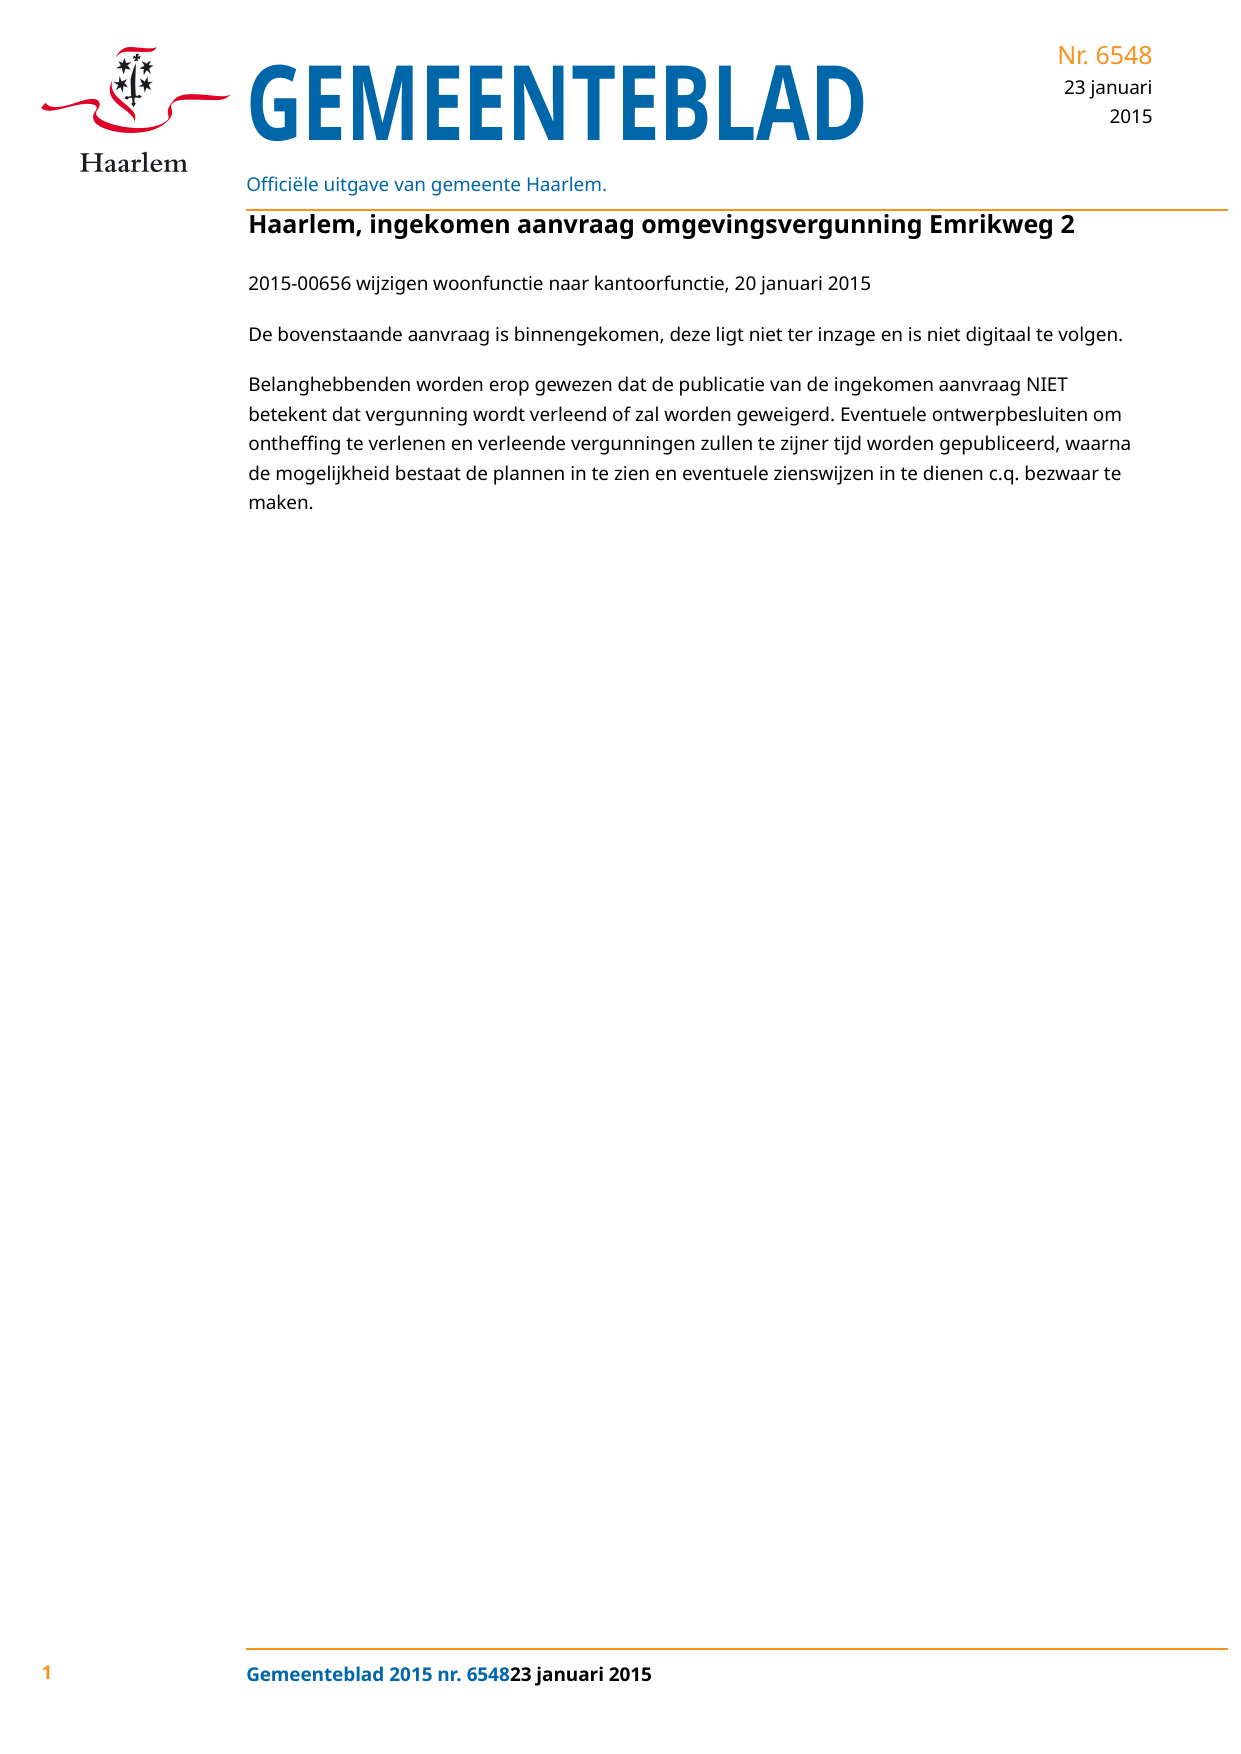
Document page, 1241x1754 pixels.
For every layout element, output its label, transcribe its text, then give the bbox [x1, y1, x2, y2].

text De bovenstaande aanvraag is binnengekomen, deze ligt niet ter inzage en is niet digitaal te volgen. [248, 321, 1152, 346]
picture [41, 47, 231, 172]
text 2015-00656 wijzigen woonfunctie naar kantoorfunctie, 20 januari 2015 [248, 270, 1152, 296]
text Haarlem, ingekomen aanvraag omgevingsvergunning Emrikweg 2 [248, 211, 1152, 241]
text Belanghebbenden worden erop gewezen dat de publicatie van de ingekomen aanvraag NIET betekent dat vergunning wordt verleend of zal worden geweigerd. Eventuele ontwerpbesluiten om ontheffing te verlenen en verleende vergunningen zullen te zijner tijd worden gepubliceerd, waarna de mogelijkheid bestaat de plannen in te zien en eventuele zienswijzen in te dienen c.q. bezwaar te maken. [248, 371, 1152, 515]
